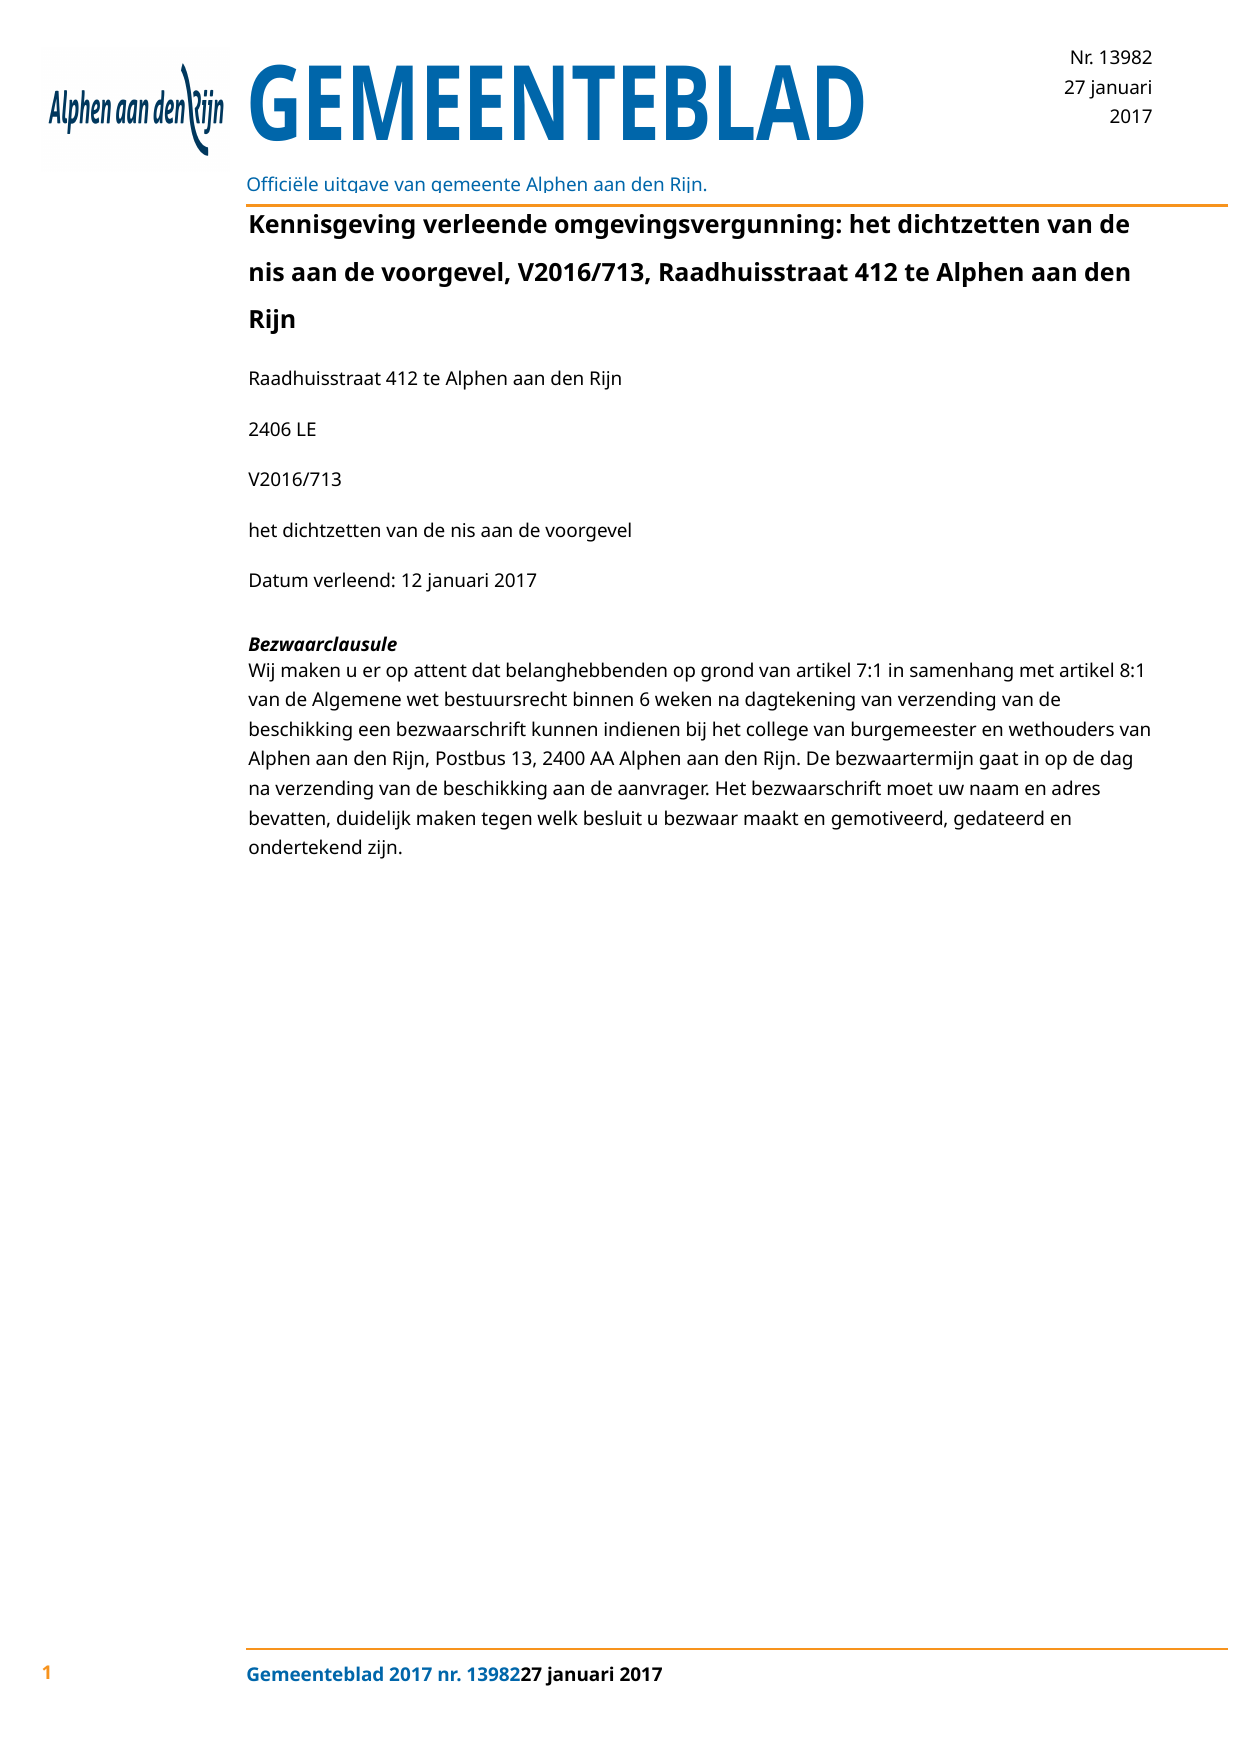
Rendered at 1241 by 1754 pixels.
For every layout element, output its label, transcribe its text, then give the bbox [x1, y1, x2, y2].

text Kennisgeving verleende omgevingsvergunning: het dichtzetten van de nis aan de voorgevel, V2016/713, Raadhuisstraat 412 te Alphen aan den Rijn [248, 207, 1152, 336]
text V2016/713 [248, 466, 1152, 492]
text het dichtzetten van de nis aan de voorgevel [248, 517, 1152, 542]
text 2406 LE [248, 416, 1152, 442]
text Datum verleend: 12 januari 2017 [248, 567, 1152, 593]
text Raadhuisstraat 412 te Alphen aan den Rijn [248, 366, 1152, 391]
text Wij maken u er op attent dat belanghebbenden op grond van artikel 7:1 in samenhang met artikel 8:1 van de Algemene wet bestuursrecht binnen 6 weken na dagtekening van verzending van de beschikking een bezwaarschrift kunnen indienen bij het college van burgemeester en wethouders van Alphen aan den Rijn, Postbus 13, 2400 AA Alphen aan den Rijn. De bezwaartermijn gaat in op de dag na verzending van de beschikking aan de aanvrager. Het bezwaarschrift moet uw naam en adres bevatten, duidelijk maken tegen welk besluit u bezwaar maakt en gemotiveerd, gedateerd en ondertekend zijn. [248, 657, 1152, 860]
text Bezwaarclausule [248, 631, 1152, 657]
picture [41, 47, 231, 172]
